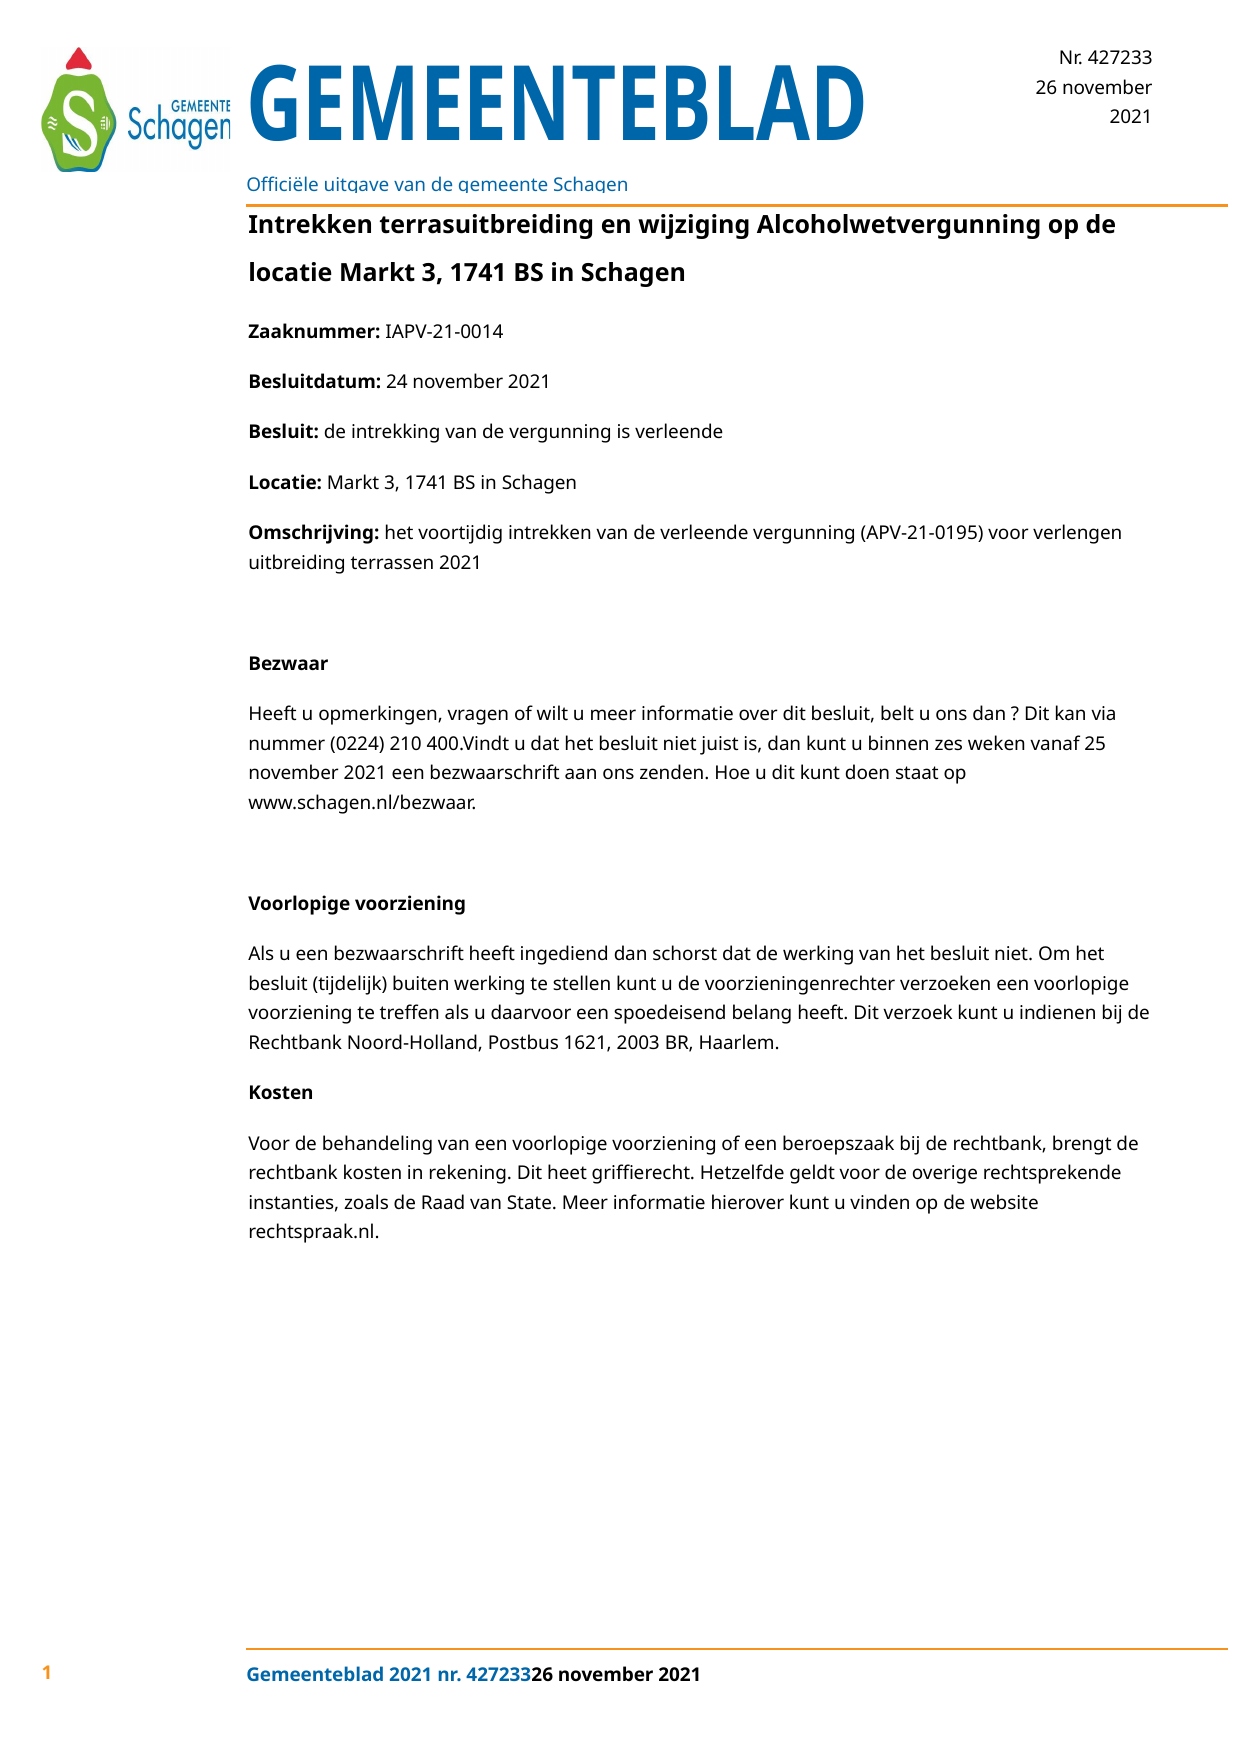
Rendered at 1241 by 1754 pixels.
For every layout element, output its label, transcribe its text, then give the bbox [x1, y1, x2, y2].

text Locatie: Markt 3, 1741 BS in Schagen [248, 469, 1152, 495]
text Kosten [248, 1079, 1152, 1105]
text Voor de behandeling van een voorlopige voorziening of een beroepszaak bij de rechtbank, brengt de rechtbank kosten in rekening. Dit heet griffierecht. Hetzelfde geldt voor de overige rechtsprekende instanties, zoals de Raad van State. Meer informatie hierover kunt u vinden op de website rechtspraak.nl. [248, 1130, 1152, 1244]
text Voorlopige voorziening [248, 890, 1152, 916]
text Omschrijving: het voortijdig intrekken van de verleende vergunning (APV-21-0195) voor verlengen uitbreiding terrassen 2021 [248, 519, 1152, 575]
text Bezwaar [248, 650, 1152, 676]
text Besluit: de intrekking van de vergunning is verleende [248, 419, 1152, 444]
text Heeft u opmerkingen, vragen of wilt u meer informatie over dit besluit, belt u ons dan ? Dit kan via nummer (0224) 210 400.Vindt u dat het besluit niet juist is, dan kunt u binnen zes weken vanaf 25 november 2021 een bezwaarschrift aan ons zenden. Hoe u dit kunt doen staat op www.schagen.nl/bezwaar. [248, 700, 1152, 815]
text Zaaknummer: IAPV-21-0014 [248, 318, 1152, 344]
text Intrekken terrasuitbreiding en wijziging Alcoholwetvergunning op de locatie Markt 3, 1741 BS in Schagen [248, 207, 1152, 288]
picture [41, 47, 231, 172]
text Als u een bezwaarschrift heeft ingediend dan schorst dat de werking van het besluit niet. Om het besluit (tijdelijk) buiten werking te stellen kunt u de voorzieningenrechter verzoeken een voorlopige voorziening te treffen als u daarvoor een spoedeisend belang heeft. Dit verzoek kunt u indienen bij de Rechtbank Noord-Holland, Postbus 1621, 2003 BR, Haarlem. [248, 940, 1152, 1055]
text Besluitdatum: 24 november 2021 [248, 368, 1152, 394]
